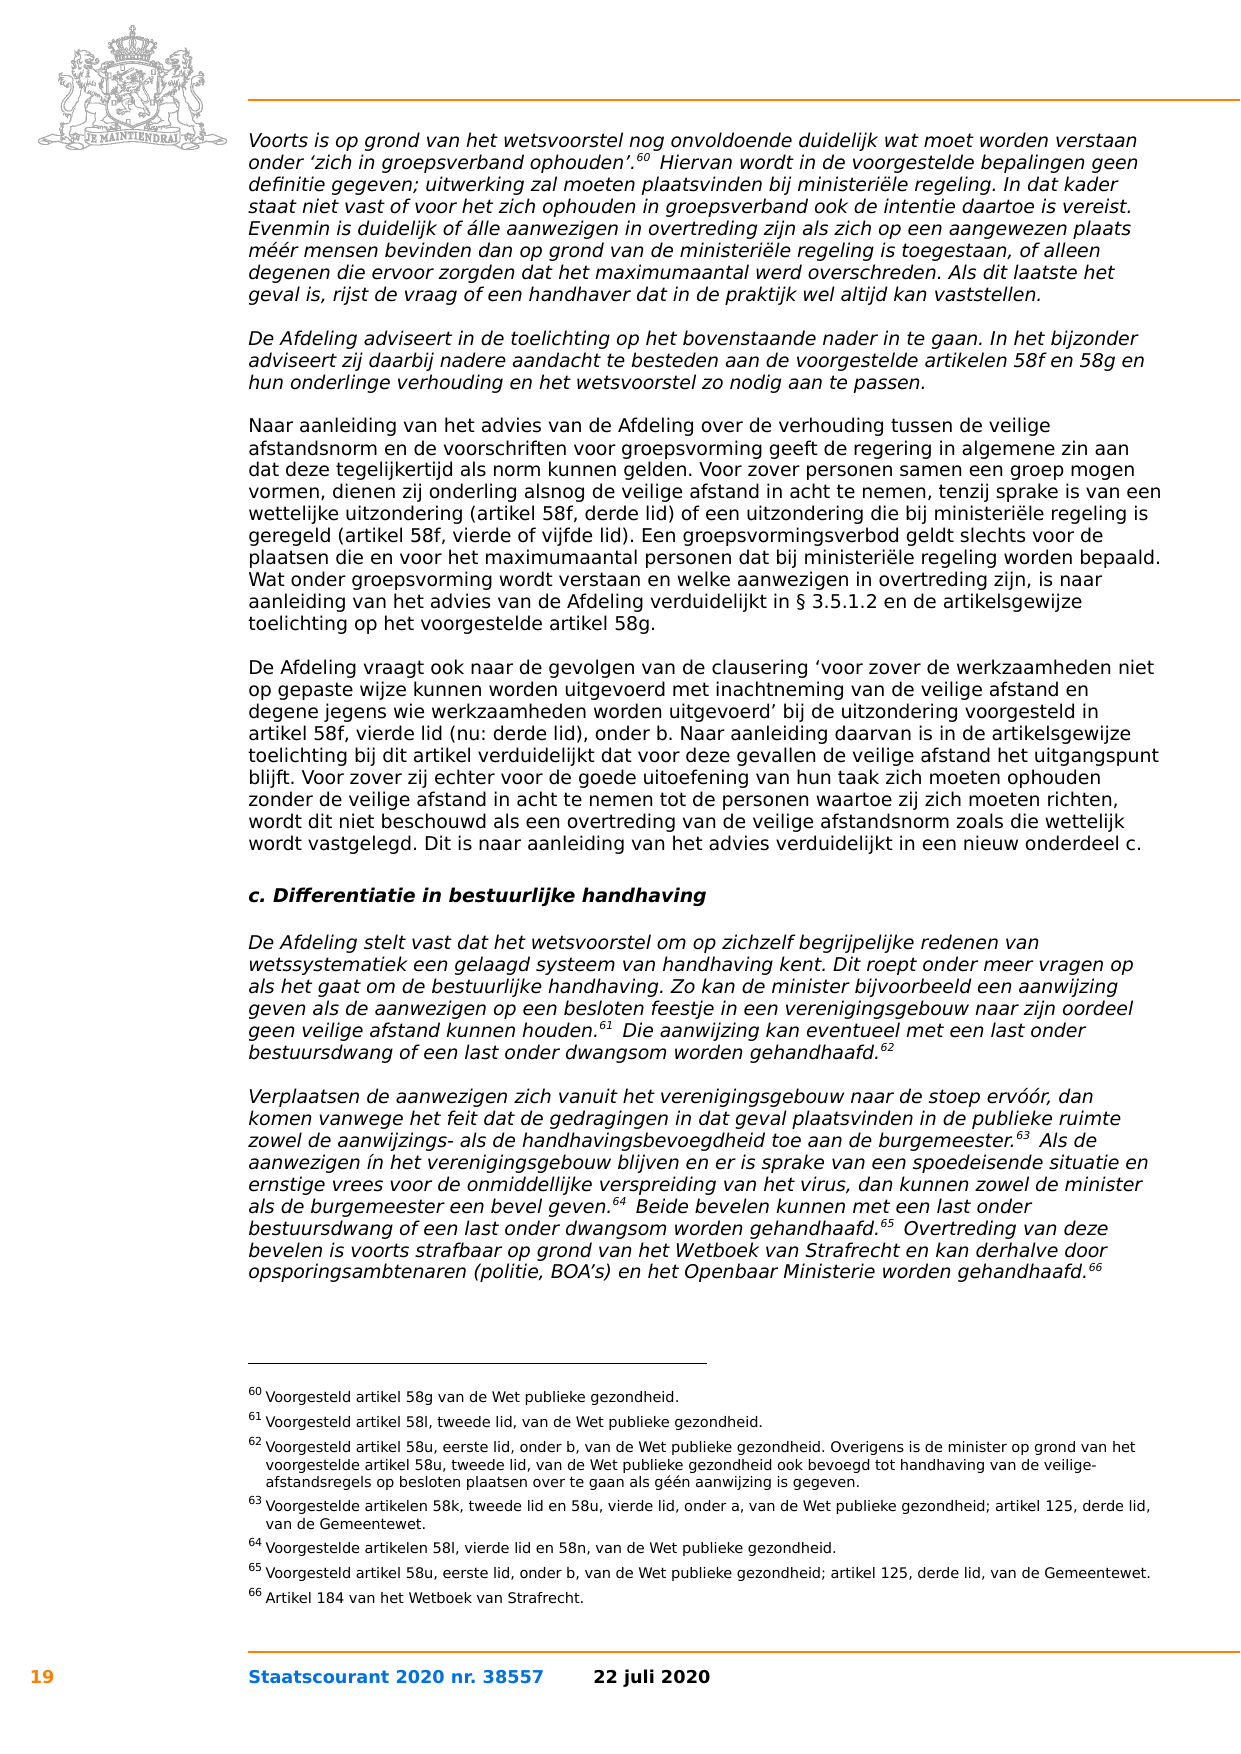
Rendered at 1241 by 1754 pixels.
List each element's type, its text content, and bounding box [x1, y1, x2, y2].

text De Afdeling adviseert in de toelichting op het bovenstaande nader in te gaan. In het bijzonder adviseert zij daarbij nadere aandacht te besteden aan de voorgestelde artikelen 58f en 58g en hun onderlinge verhouding en het wetsvoorstel zo nodig aan te passen. [248, 328, 1163, 393]
text Voorgesteld artikel 58u, eerste lid, onder b, van de Wet publieke gezondheid. Overigens is de minister op grond van het voorgestelde artikel 58u, tweede lid, van de Wet publieke gezondheid ook bevoegd tot handhaving van de veilige-afstandsregels op besloten plaatsen over te gaan als géén aanwijzing is gegeven. [248, 1435, 1163, 1491]
text Voorgestelde artikelen 58l, vierde lid en 58n, van de Wet publieke gezondheid. [248, 1536, 1163, 1558]
text Artikel 184 van het Wetboek van Strafrecht. [248, 1586, 1163, 1608]
text Verplaatsen de aanwezigen zich vanuit het verenigingsgebouw naar de stoep ervóór, dan komen vanwege het feit dat de gedragingen in dat geval plaatsvinden in de publieke ruimte zowel de aanwijzings- als de handhavingsbevoegdheid toe aan de burgemeester. Als de aanwezigen ín het verenigingsgebouw blijven en er is sprake van een spoedeisende situatie en ernstige vrees voor de onmiddellijke verspreiding van het virus, dan kunnen zowel de minister als de burgemeester een bevel geven. Beide bevelen kunnen met een last onder bestuursdwang of een last onder dwangsom worden gehandhaafd. Overtreding van deze bevelen is voorts strafbaar op grond van het Wetboek van Strafrecht en kan derhalve door opsporingsambtenaren (politie, BOA’s) en het Openbaar Ministerie worden gehandhaafd. [248, 1086, 1163, 1283]
text Voorgesteld artikel 58l, tweede lid, van de Wet publieke gezondheid. [248, 1410, 1163, 1432]
subtitle c. Differentiatie in bestuurlijke handhaving [248, 885, 1163, 907]
text De Afdeling vraagt ook naar de gevolgen van de clausering ‘voor zover de werkzaamheden niet op gepaste wijze kunnen worden uitgevoerd met inachtneming van de veilige afstand en degene jegens wie werkzaamheden worden uitgevoerd’ bij de uitzondering voorgesteld in artikel 58f, vierde lid (nu: derde lid), onder b. Naar aanleiding daarvan is in de artikelsgewijze toelichting bij dit artikel verduidelijkt dat voor deze gevallen de veilige afstand het uitgangspunt blijft. Voor zover zij echter voor de goede uitoefening van hun taak zich moeten ophouden zonder de veilige afstand in acht te nemen tot de personen waartoe zij zich moeten richten, wordt dit niet beschouwd als een overtreding van de veilige afstandsnorm zoals die wettelijk wordt vastgelegd. Dit is naar aanleiding van het advies verduidelijkt in een nieuw onderdeel c. [248, 657, 1163, 855]
text De Afdeling stelt vast dat het wetsvoorstel om op zichzelf begrijpelijke redenen van wetssystematiek een gelaagd systeem van handhaving kent. Dit roept onder meer vragen op als het gaat om de bestuurlijke handhaving. Zo kan de minister bijvoorbeeld een aanwijzing geven als de aanwezigen op een besloten feestje in een verenigingsgebouw naar zijn oordeel geen veilige afstand kunnen houden. Die aanwijzing kan eventueel met een last onder bestuursdwang of een last onder dwangsom worden gehandhaafd. [248, 932, 1163, 1064]
picture [38, 25, 227, 150]
text Voorts is op grond van het wetsvoorstel nog onvoldoende duidelijk wat moet worden verstaan onder ‘zich in groepsverband ophouden’. Hiervan wordt in de voorgestelde bepalingen geen definitie gegeven; uitwerking zal moeten plaatsvinden bij ministeriële regeling. In dat kader staat niet vast of voor het zich ophouden in groepsverband ook de intentie daartoe is vereist. Evenmin is duidelijk of álle aanwezigen in overtreding zijn als zich op een aangewezen plaats méér mensen bevinden dan op grond van de ministeriële regeling is toegestaan, of alleen degenen die ervoor zorgden dat het maximumaantal werd overschreden. Als dit laatste het geval is, rijst de vraag of een handhaver dat in de praktijk wel altijd kan vaststellen. [248, 130, 1163, 306]
text Voorgesteld artikel 58g van de Wet publieke gezondheid. [248, 1385, 1163, 1407]
text Naar aanleiding van het advies van de Afdeling over de verhouding tussen de veilige afstandsnorm en de voorschriften voor groepsvorming geeft de regering in algemene zin aan dat deze tegelijkertijd als norm kunnen gelden. Voor zover personen samen een groep mogen vormen, dienen zij onderling alsnog de veilige afstand in acht te nemen, tenzij sprake is van een wettelijke uitzondering (artikel 58f, derde lid) of een uitzondering die bij ministeriële regeling is geregeld (artikel 58f, vierde of vijfde lid). Een groepsvormingsverbod geldt slechts voor de plaatsen die en voor het maximumaantal personen dat bij ministeriële regeling worden bepaald. Wat onder groepsvorming wordt verstaan en welke aanwezigen in overtreding zijn, is naar aanleiding van het advies van de Afdeling verduidelijkt in § 3.5.1.2 en de artikelsgewijze toelichting op het voorgestelde artikel 58g. [248, 415, 1163, 635]
text Voorgestelde artikelen 58k, tweede lid en 58u, vierde lid, onder a, van de Wet publieke gezondheid; artikel 125, derde lid, van de Gemeentewet. [248, 1494, 1163, 1533]
text Voorgesteld artikel 58u, eerste lid, onder b, van de Wet publieke gezondheid; artikel 125, derde lid, van de Gemeentewet. [248, 1561, 1163, 1583]
